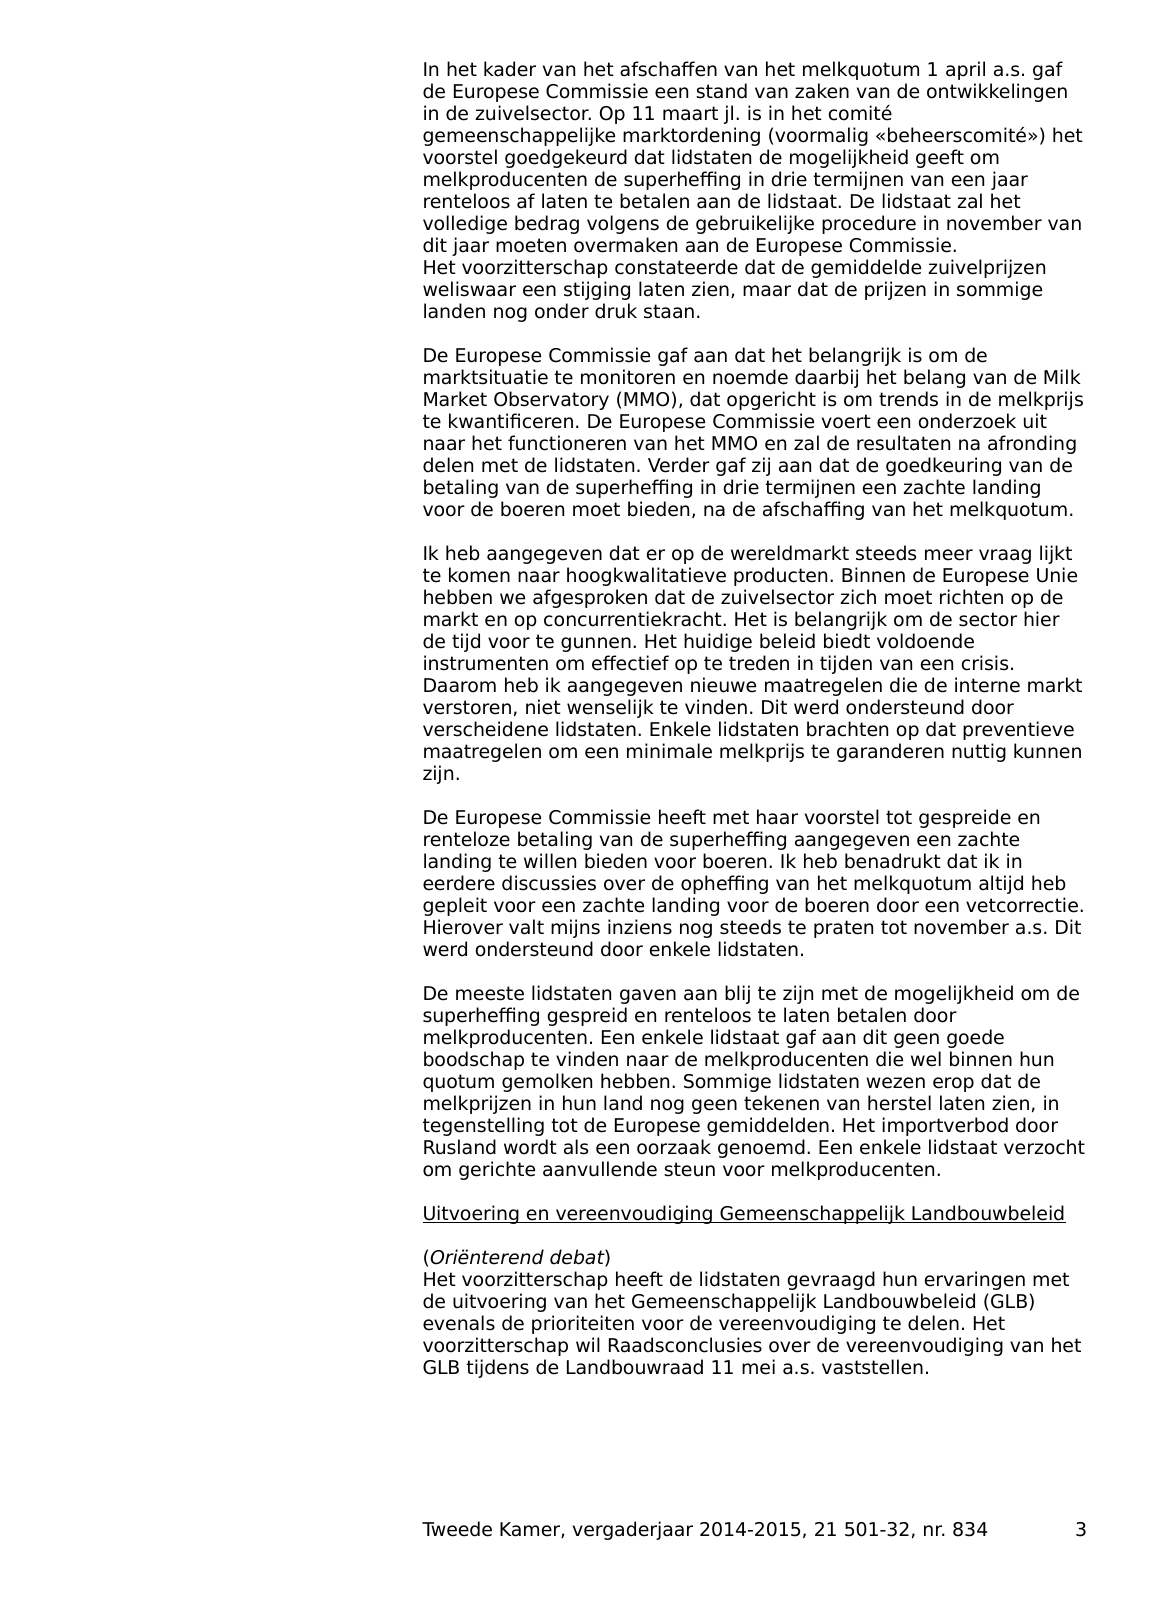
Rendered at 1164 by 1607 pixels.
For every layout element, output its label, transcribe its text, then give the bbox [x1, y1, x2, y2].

text Het voorzitterschap heeft de lidstaten gevraagd hun ervaringen met de uitvoering van het Gemeenschappelijk Landbouwbeleid (GLB) evenals de prioriteiten voor de vereenvoudiging te delen. Het voorzitterschap wil Raadsconclusies over de vereenvoudiging van het GLB tijdens de Landbouwraad 11 mei a.s. vaststellen. [422, 1269, 1087, 1379]
text (Oriënterend debat) [422, 1247, 1087, 1269]
text Het voorzitterschap constateerde dat de gemiddelde zuivelprijzen weliswaar een stijging laten zien, maar dat de prijzen in sommige landen nog onder druk staan. [422, 257, 1087, 323]
text In het kader van het afschaffen van het melkquotum 1 april a.s. gaf de Europese Commissie een stand van zaken van de ontwikkelingen in de zuivelsector. Op 11 maart jl. is in het comité gemeenschappelijke marktordening (voormalig «beheerscomité») het voorstel goedgekeurd dat lidstaten de mogelijkheid geeft om melkproducenten de superheffing in drie termijnen van een jaar renteloos af laten te betalen aan de lidstaat. De lidstaat zal het volledige bedrag volgens de gebruikelijke procedure in november van dit jaar moeten overmaken aan de Europese Commissie. [422, 59, 1087, 257]
subtitle Uitvoering en vereenvoudiging Gemeenschappelijk Landbouwbeleid [422, 1203, 1087, 1225]
text De Europese Commissie gaf aan dat het belangrijk is om de marktsituatie te monitoren en noemde daarbij het belang van de Milk Market Observatory (MMO), dat opgericht is om trends in de melkprijs te kwantificeren. De Europese Commissie voert een onderzoek uit naar het functioneren van het MMO en zal de resultaten na afronding delen met de lidstaten. Verder gaf zij aan dat de goedkeuring van de betaling van de superheffing in drie termijnen een zachte landing voor de boeren moet bieden, na de afschaffing van het melkquotum. [422, 345, 1087, 521]
text Ik heb aangegeven dat er op de wereldmarkt steeds meer vraag lijkt te komen naar hoogkwalitatieve producten. Binnen de Europese Unie hebben we afgesproken dat de zuivelsector zich moet richten op de markt en op concurrentiekracht. Het is belangrijk om de sector hier de tijd voor te gunnen. Het huidige beleid biedt voldoende instrumenten om effectief op te treden in tijden van een crisis. Daarom heb ik aangegeven nieuwe maatregelen die de interne markt verstoren, niet wenselijk te vinden. Dit werd ondersteund door verscheidene lidstaten. Enkele lidstaten brachten op dat preventieve maatregelen om een minimale melkprijs te garanderen nuttig kunnen zijn. [422, 543, 1087, 785]
text De meeste lidstaten gaven aan blij te zijn met de mogelijkheid om de superheffing gespreid en renteloos te laten betalen door melkproducenten. Een enkele lidstaat gaf aan dit geen goede boodschap te vinden naar de melkproducenten die wel binnen hun quotum gemolken hebben. Sommige lidstaten wezen erop dat de melkprijzen in hun land nog geen tekenen van herstel laten zien, in tegenstelling tot de Europese gemiddelden. Het importverbod door Rusland wordt als een oorzaak genoemd. Een enkele lidstaat verzocht om gerichte aanvullende steun voor melkproducenten. [422, 983, 1087, 1181]
text De Europese Commissie heeft met haar voorstel tot gespreide en renteloze betaling van de superheffing aangegeven een zachte landing te willen bieden voor boeren. Ik heb benadrukt dat ik in eerdere discussies over de opheffing van het melkquotum altijd heb gepleit voor een zachte landing voor de boeren door een vetcorrectie. Hierover valt mijns inziens nog steeds te praten tot november a.s. Dit werd ondersteund door enkele lidstaten. [422, 807, 1087, 961]
